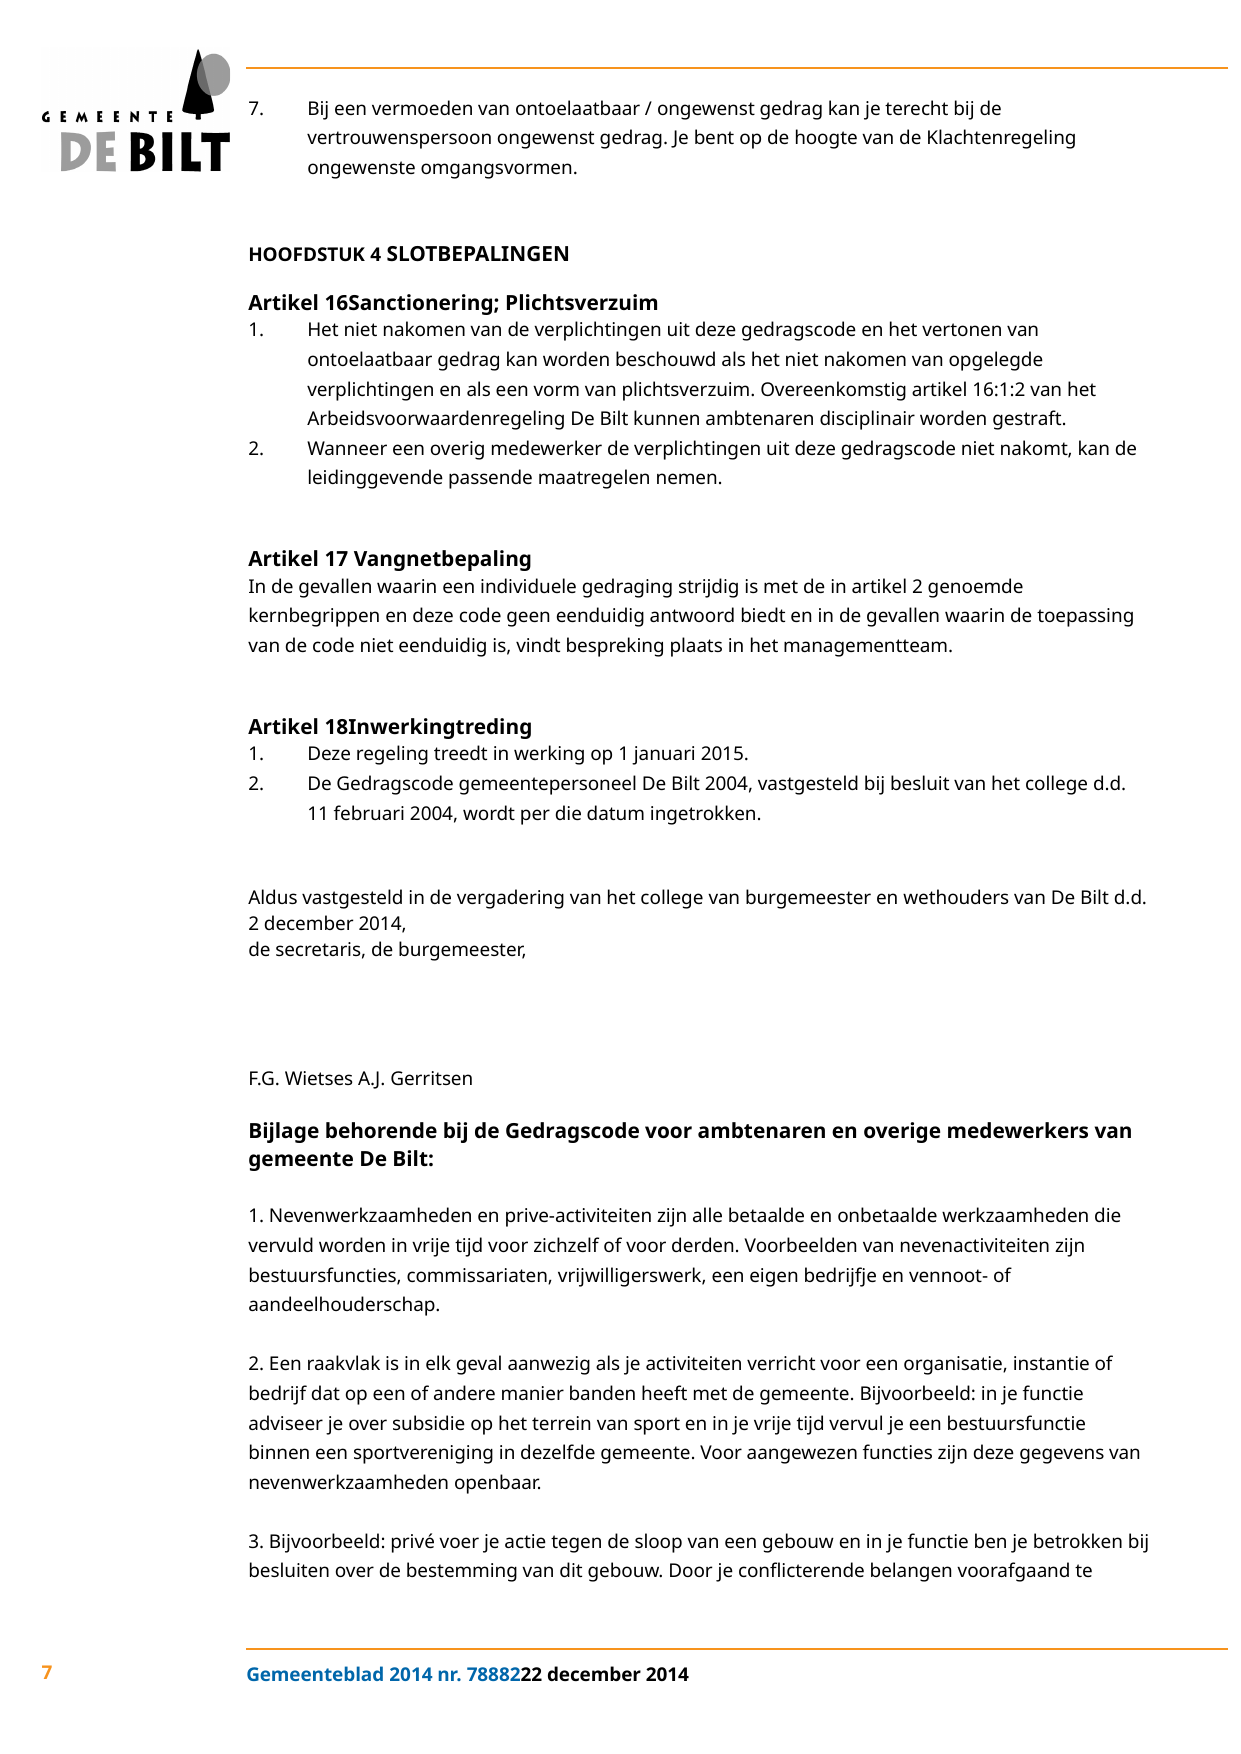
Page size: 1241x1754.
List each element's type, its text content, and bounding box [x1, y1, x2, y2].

list Wanneer een overig medewerker de verplichtingen uit deze gedragscode niet nakomt, kan de leidinggevende passende maatregelen nemen. [248, 435, 1152, 490]
text Artikel 17 Vangnetbepaling [248, 544, 1152, 573]
list Deze regeling treedt in werking op 1 januari 2015. [248, 741, 1152, 766]
list Bij een vermoeden van ontoelaatbaar / ongewenst gedrag kan je terecht bij de vertrouwenspersoon ongewenst gedrag. Je bent op de hoogte van de Klachtenregeling ongewenste omgangsvormen. [248, 95, 1152, 180]
list Het niet nakomen van de verplichtingen uit deze gedragscode en het vertonen van ontoelaatbaar gedrag kan worden beschouwd als het niet nakomen van opgelegde verplichtingen en als een vorm van plichtsverzuim. Overeenkomstig artikel 16:1:2 van het Arbeidsvoorwaardenregeling De Bilt kunnen ambtenaren disciplinair worden gestraft. [248, 317, 1152, 431]
text In de gevallen waarin een individuele gedraging strijdig is met de in artikel 2 genoemde kernbegrippen en deze code geen eenduidig antwoord biedt en in de gevallen waarin de toepassing van de code niet eenduidig is, vindt bespreking plaats in het managementteam. [248, 573, 1152, 658]
text F.G. Wietses A.J. Gerritsen [248, 1065, 1152, 1090]
list De Gedragscode gemeentepersoneel De Bilt 2004, vastgesteld bij besluit van het college d.d. 11 februari 2004, wordt per die datum ingetrokken. [248, 770, 1152, 825]
text HOOFDSTUK 4 SLOTBEPALINGEN [248, 239, 1152, 267]
text Aldus vastgesteld in de vergadering van het college van burgemeester en wethouders van De Bilt d.d. 2 december 2014, [248, 884, 1152, 936]
text Bijlage behorende bij de Gedragscode voor ambtenaren en overige medewerkers van gemeente De Bilt: [248, 1116, 1152, 1173]
text 1. Nevenwerkzaamheden en prive-activiteiten zijn alle betaalde en onbetaalde werkzaamheden die vervuld worden in vrije tijd voor zichzelf of voor derden. Voorbeelden van nevenactiviteiten zijn bestuursfuncties, commissariaten, vrijwilligerswerk, een eigen bedrijfje en vennoot- of aandeelhouderschap. [248, 1203, 1152, 1317]
picture [41, 47, 231, 172]
text 3. Bijvoorbeeld: privé voer je actie tegen de sloop van een gebouw en in je functie ben je betrokken bij besluiten over de bestemming van dit gebouw. Door je conflicterende belangen voorafgaand te [248, 1528, 1152, 1583]
text Artikel 18Inwerkingtreding [248, 712, 1152, 741]
text 2. Een raakvlak is in elk geval aanwezig als je activiteiten verricht voor een organisatie, instantie of bedrijf dat op een of andere manier banden heeft met de gemeente. Bijvoorbeeld: in je functie adviseer je over subsidie op het terrein van sport en in je vrije tijd vervul je een bestuursfunctie binnen een sportvereniging in dezelfde gemeente. Voor aangewezen functies zijn deze gegevens van nevenwerkzaamheden openbaar. [248, 1351, 1152, 1494]
text de secretaris, de burgemeester, [248, 936, 1152, 962]
text Artikel 16Sanctionering; Plichtsverzuim [248, 288, 1152, 317]
